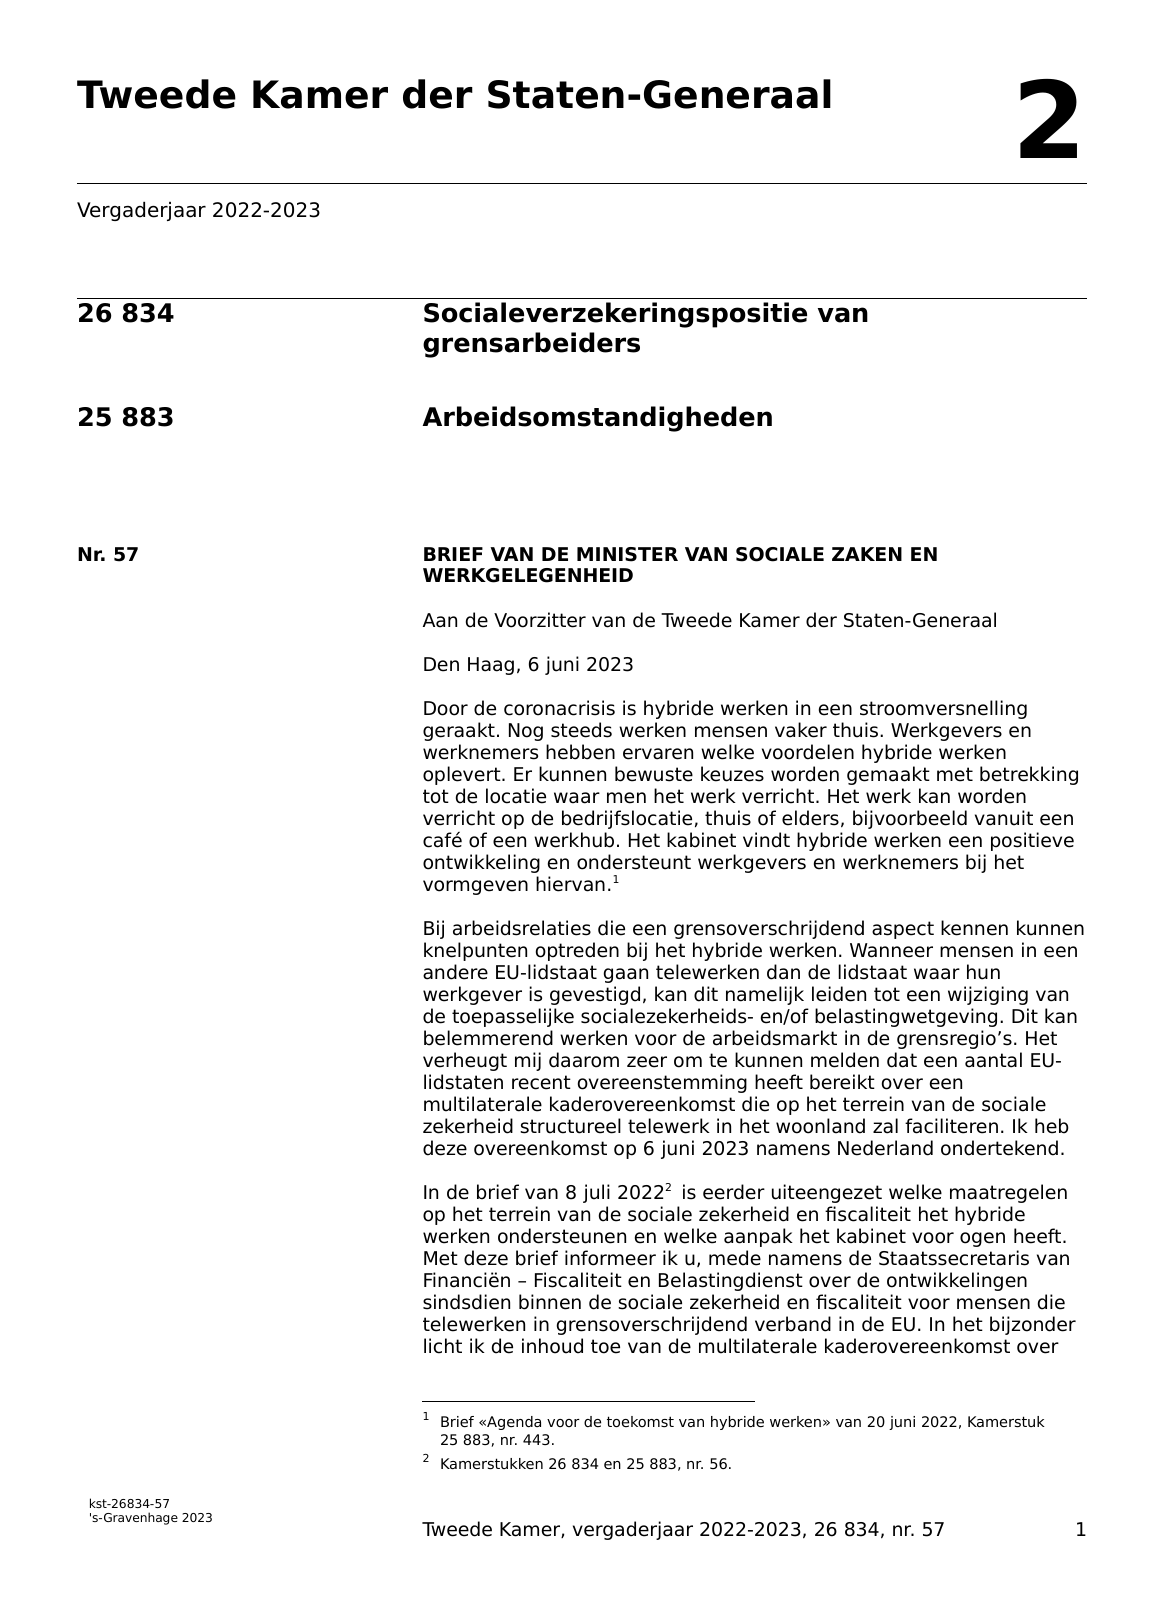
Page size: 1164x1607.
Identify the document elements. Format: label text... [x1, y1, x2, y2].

text Aan de Voorzitter van de Tweede Kamer der Staten-Generaal [422, 609, 1087, 632]
text Kamerstukken 26 834 en 25 883, nr. 56. [422, 1452, 1087, 1474]
table_header Tweede Kamer der Staten-Generaal [77, 59, 886, 183]
text 's-Gravenhage 2023 [88, 1511, 323, 1525]
table_cell Vergaderjaar 2022-2023 [77, 184, 1087, 298]
subtitle Nr. 57 BRIEF VAN DE MINISTER VAN SOCIALE ZAKEN EN WERKGELEGENHEID [77, 543, 1087, 587]
text Brief «Agenda voor de toekomst van hybride werken» van 20 juni 2022, Kamerstuk 25 883, nr. 443. [422, 1410, 1087, 1449]
subtitle 26 834 Socialeverzekeringspositie van grensarbeiders [77, 299, 1087, 358]
text kst-26834-57 [88, 1497, 323, 1511]
subtitle 25 883 Arbeidsomstandigheden [77, 403, 1087, 432]
text Door de coronacrisis is hybride werken in een stroomversnelling geraakt. Nog steeds werken mensen vaker thuis. Werkgevers en werknemers hebben ervaren welke voordelen hybride werken oplevert. Er kunnen bewuste keuzes worden gemaakt met betrekking tot de locatie waar men het werk verricht. Het werk kan worden verricht op de bedrijfslocatie, thuis of elders, bijvoorbeeld vanuit een café of een werkhub. Het kabinet vindt hybride werken een positieve ontwikkeling en ondersteunt werkgevers en werknemers bij het vormgeven hiervan. [422, 698, 1087, 896]
text Bij arbeidsrelaties die een grensoverschrijdend aspect kennen kunnen knelpunten optreden bij het hybride werken. Wanneer mensen in een andere EU-lidstaat gaan telewerken dan de lidstaat waar hun werkgever is gevestigd, kan dit namelijk leiden tot een wijziging van de toepasselijke socialezekerheids- en/of belastingwetgeving. Dit kan belemmerend werken voor de arbeidsmarkt in de grensregio’s. Het verheugt mij daarom zeer om te kunnen melden dat een aantal EU-lidstaten recent overeenstemming heeft bereikt over een multilaterale kaderovereenkomst die op het terrein van de sociale zekerheid structureel telewerk in het woonland zal faciliteren. Ik heb deze overeenkomst op 6 juni 2023 namens Nederland ondertekend. [422, 918, 1087, 1160]
text Den Haag, 6 juni 2023 [422, 654, 1087, 676]
table_header 2 [886, 59, 1087, 183]
text In de brief van 8 juli 2022 is eerder uiteengezet welke maatregelen op het terrein van de sociale zekerheid en fiscaliteit het hybride werken ondersteunen en welke aanpak het kabinet voor ogen heeft. Met deze brief informeer ik u, mede namens de Staatssecretaris van Financiën – Fiscaliteit en Belastingdienst over de ontwikkelingen sindsdien binnen de sociale zekerheid en fiscaliteit voor mensen die telewerken in grensoverschrijdend verband in de EU. In het bijzonder licht ik de inhoud toe van de multilaterale kaderovereenkomst over [422, 1182, 1087, 1358]
